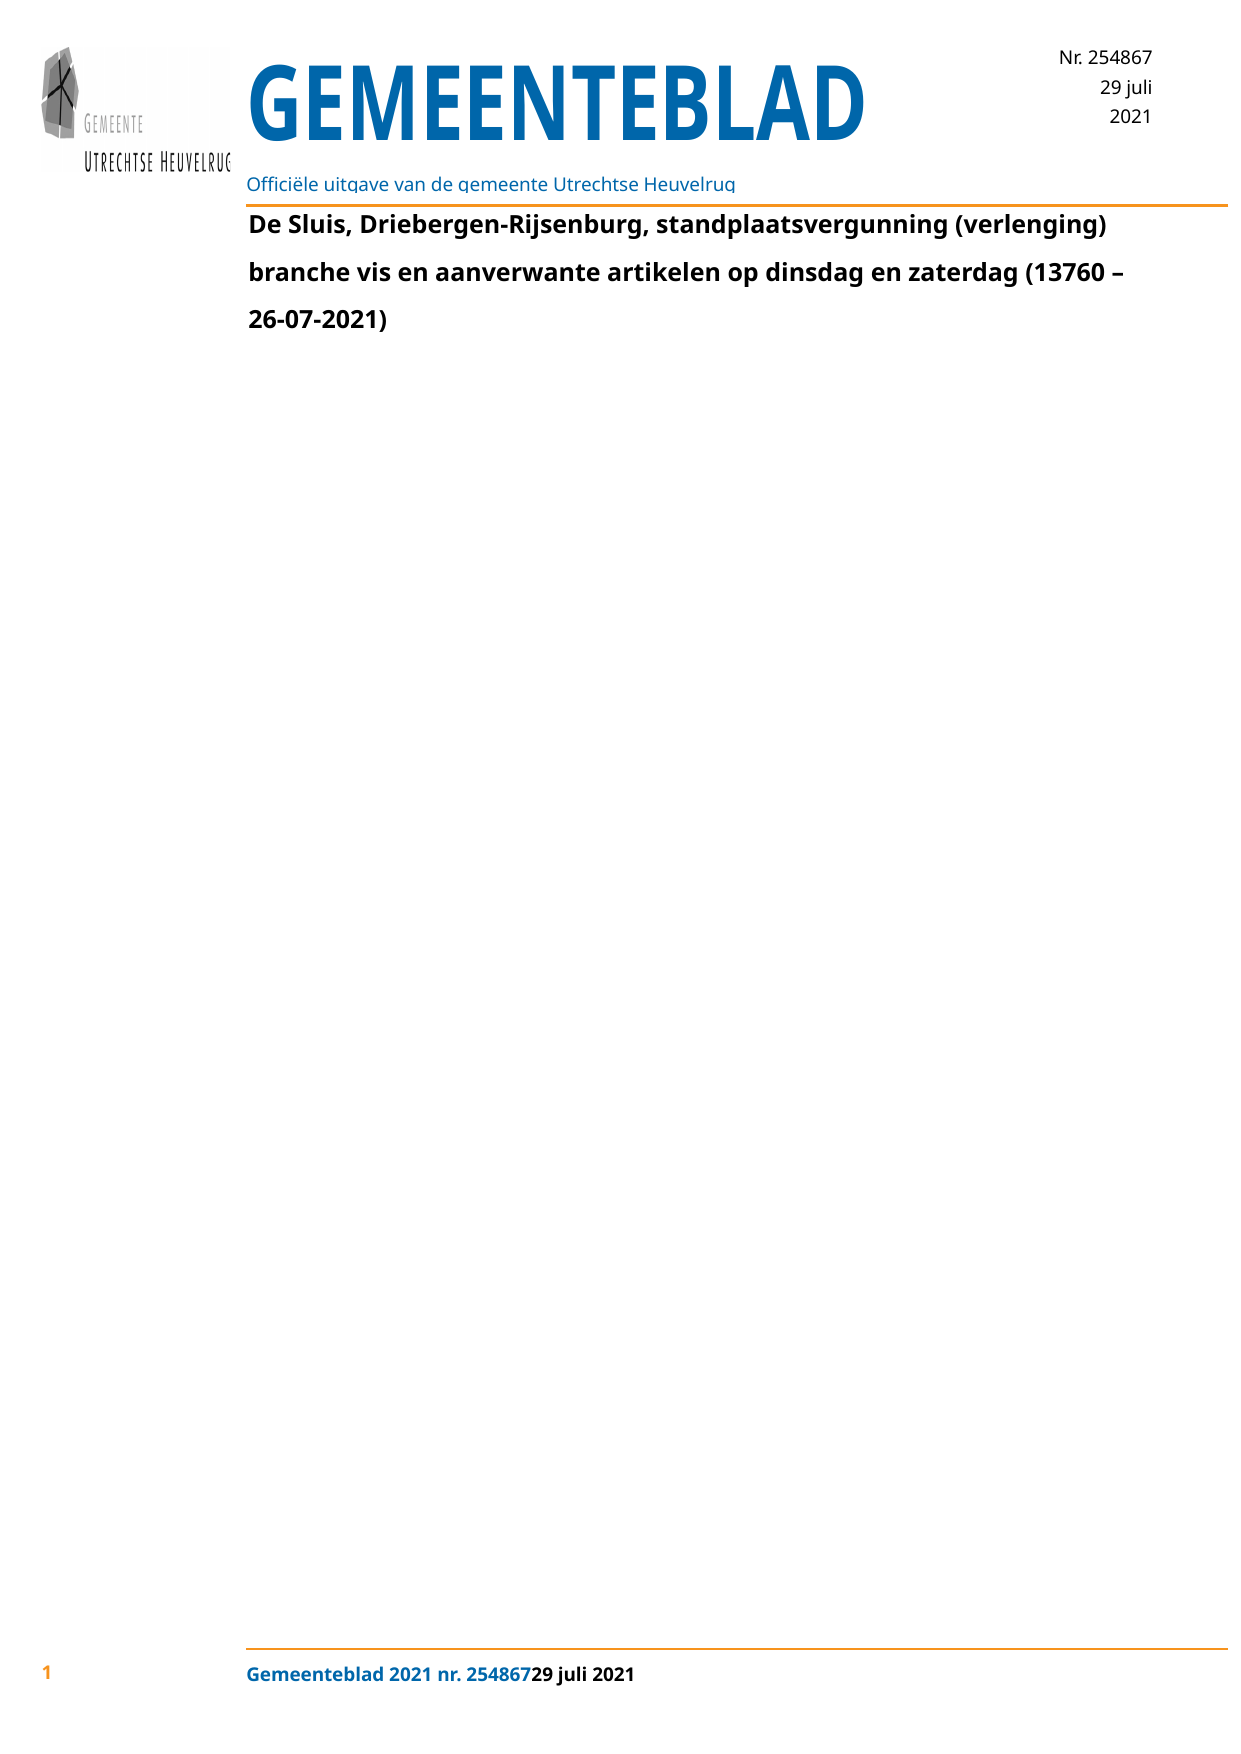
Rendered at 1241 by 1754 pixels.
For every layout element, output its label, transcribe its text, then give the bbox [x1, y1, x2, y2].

picture [41, 47, 231, 172]
text De Sluis, Driebergen-Rijsenburg, standplaatsvergunning (verlenging) branche vis en aanverwante artikelen op dinsdag en zaterdag (13760 – 26-07-2021) [248, 207, 1152, 336]
